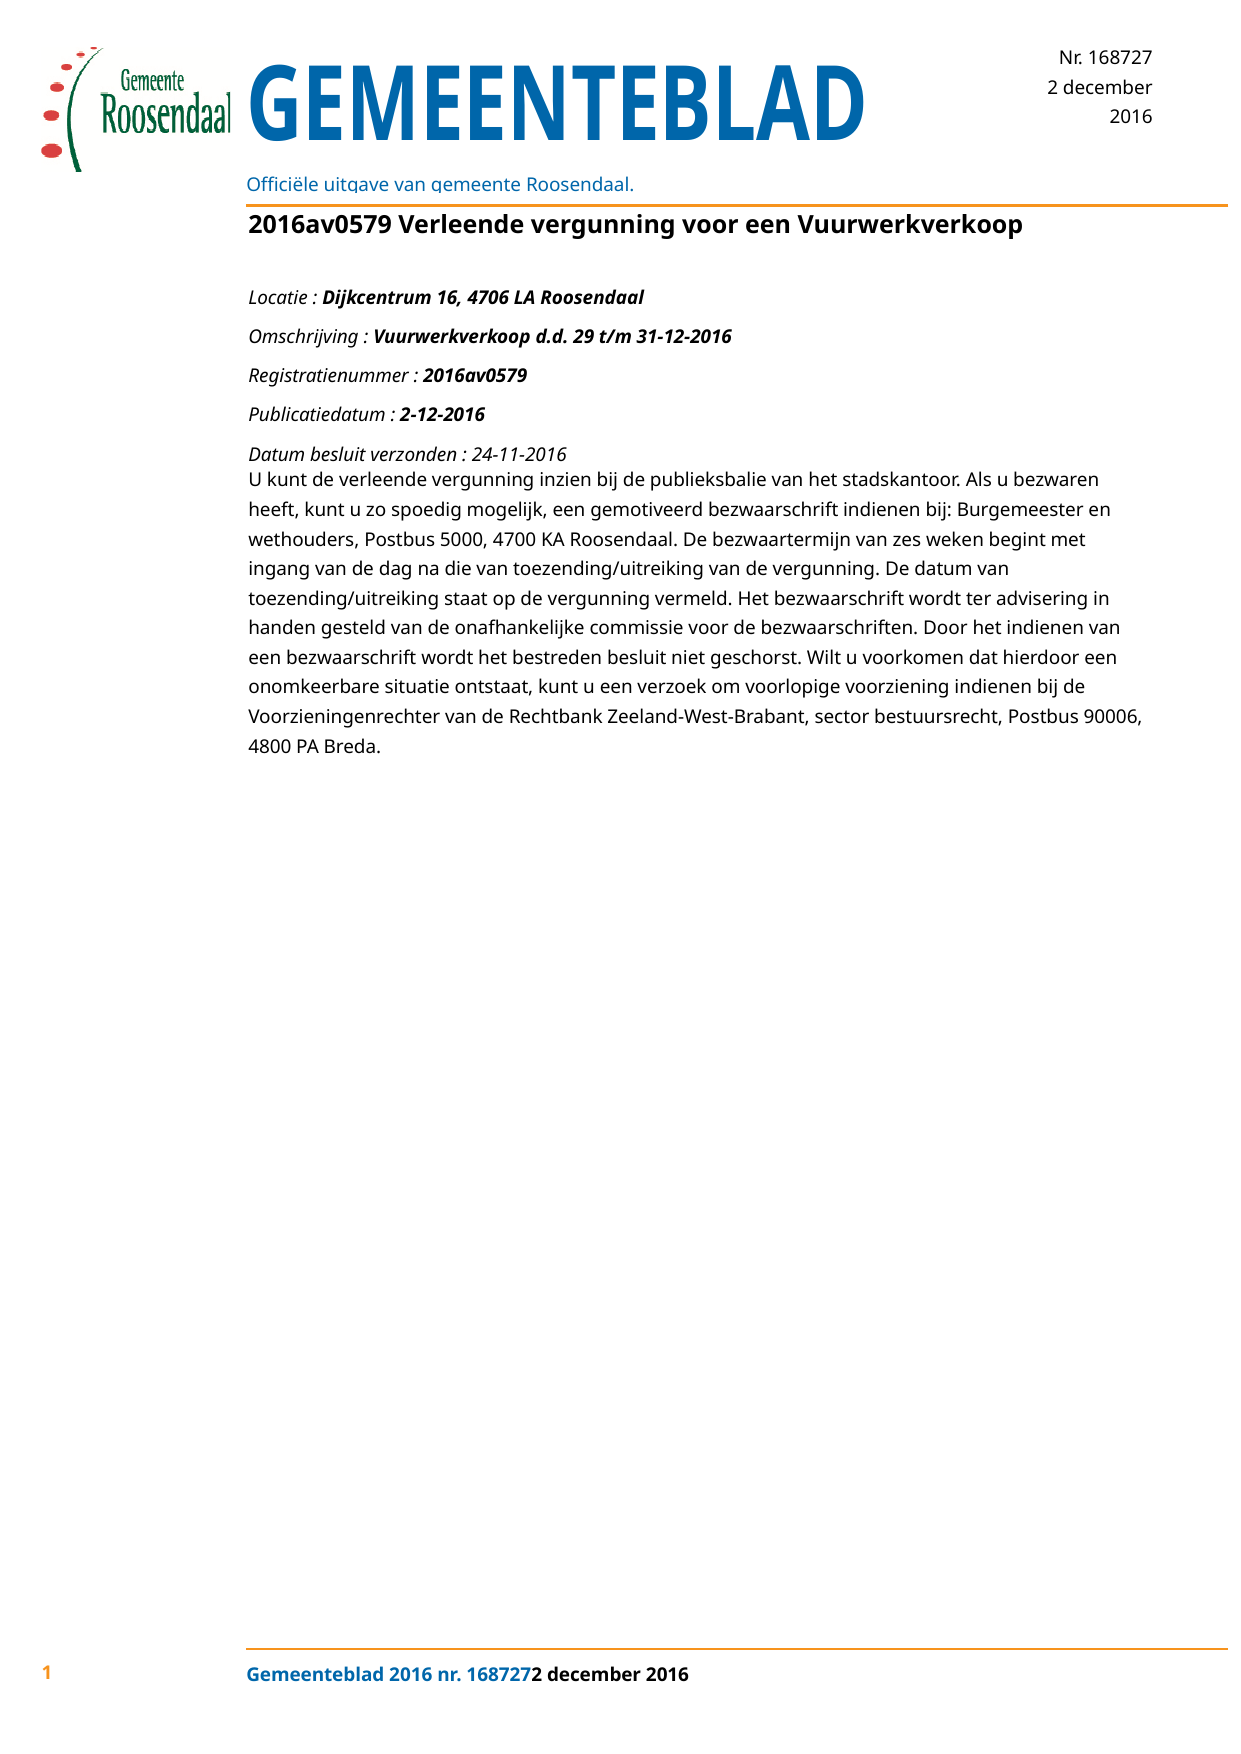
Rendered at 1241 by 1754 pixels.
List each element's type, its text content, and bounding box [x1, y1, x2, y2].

text Datum besluit verzonden : 24-11-2016 [248, 441, 1152, 467]
text Omschrijving : Vuurwerkverkoop d.d. 29 t/m 31-12-2016 [248, 323, 1152, 349]
text 2016av0579 Verleende vergunning voor een Vuurwerkverkoop [248, 207, 1152, 241]
text Publicatiedatum : 2-12-2016 [248, 402, 1152, 427]
text U kunt de verleende vergunning inzien bij de publieksbalie van het stadskantoor. Als u bezwaren heeft, kunt u zo spoedig mogelijk, een gemotiveerd bezwaarschrift indienen bij: Burgemeester en wethouders, Postbus 5000, 4700 KA Roosendaal. De bezwaartermijn van zes weken begint met ingang van de dag na die van toezending/uitreiking van de vergunning. De datum van toezending/uitreiking staat op de vergunning vermeld. Het bezwaarschrift wordt ter advisering in handen gesteld van de onafhankelijke commissie voor de bezwaarschriften. Door het indienen van een bezwaarschrift wordt het bestreden besluit niet geschorst. Wilt u voorkomen dat hierdoor een onomkeerbare situatie ontstaat, kunt u een verzoek om voorlopige voorziening indienen bij de Voorzieningenrechter van de Rechtbank Zeeland-West-Brabant, sector bestuursrecht, Postbus 90006, 4800 PA Breda. [248, 467, 1152, 759]
text Locatie : Dijkcentrum 16, 4706 LA Roosendaal [248, 284, 1152, 309]
text Registratienummer : 2016av0579 [248, 362, 1152, 388]
picture [41, 47, 231, 172]
